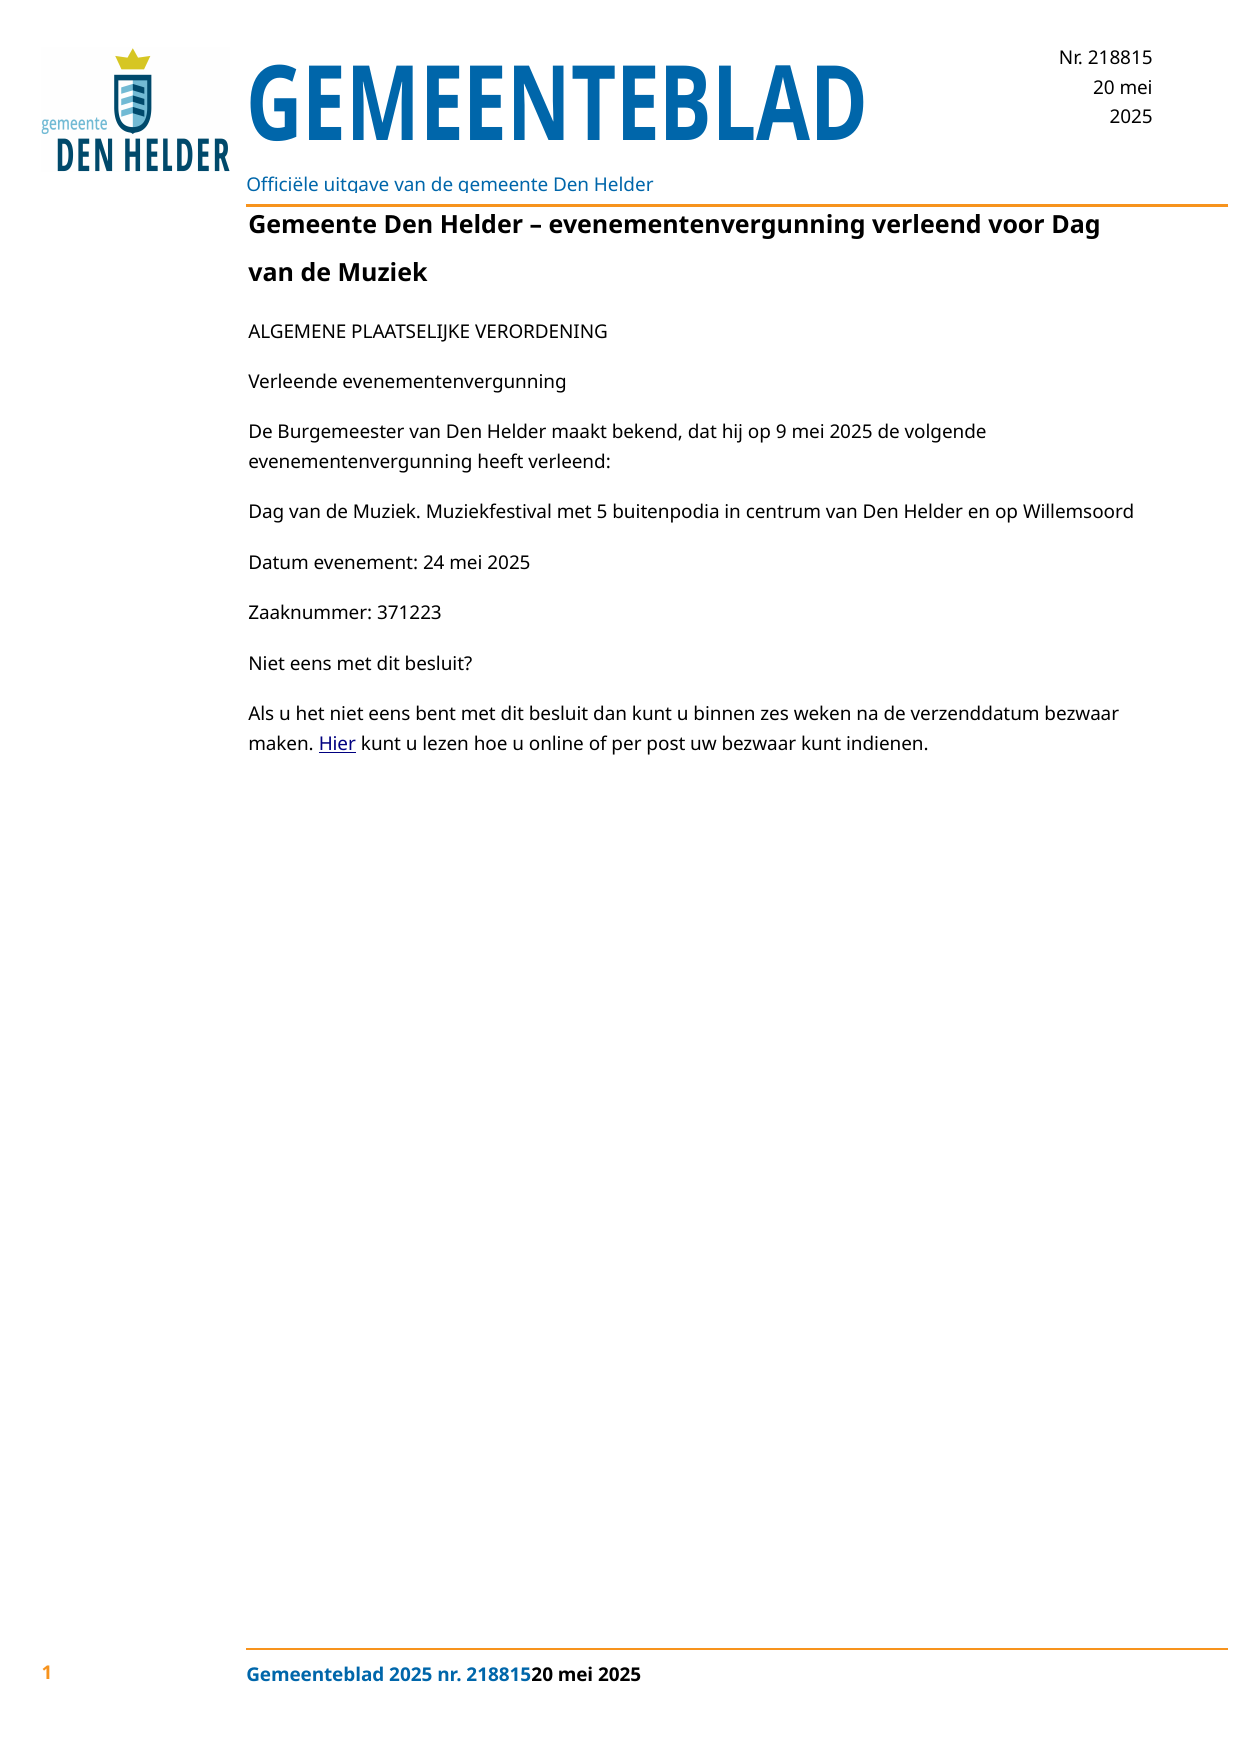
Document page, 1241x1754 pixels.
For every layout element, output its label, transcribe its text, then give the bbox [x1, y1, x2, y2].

picture [100, 154, 106, 172]
picture [220, 160, 224, 172]
text Verleende evenementenvergunning [248, 368, 1152, 394]
text Datum evenement: 24 mei 2025 [248, 549, 1152, 575]
picture [130, 157, 135, 172]
text Niet eens met dit besluit? [248, 650, 1152, 676]
picture [182, 144, 187, 165]
picture [41, 47, 231, 172]
text Dag van de Muziek. Muziekfestival met 5 buitenpodia in centrum van Den Helder en op Willemsoord [248, 499, 1152, 524]
text Gemeente Den Helder – evenementenvergunning verleend voor Dag van de Muziek [248, 207, 1152, 288]
text Als u het niet eens bent met dit besluit dan kunt u binnen zes weken na de verzenddatum bezwaar maken. Hier kunt u lezen hoe u online of per post uw bezwaar kunt indienen. [248, 700, 1152, 756]
picture [63, 144, 68, 165]
text ALGEMENE PLAATSELIJKE VERORDENING [248, 318, 1152, 344]
text De Burgemeester van Den Helder maakt bekend, dat hij op 9 mei 2025 de volgende evenementenvergunning heeft verleend: [248, 419, 1152, 474]
text Zaaknummer: 371223 [248, 599, 1152, 625]
